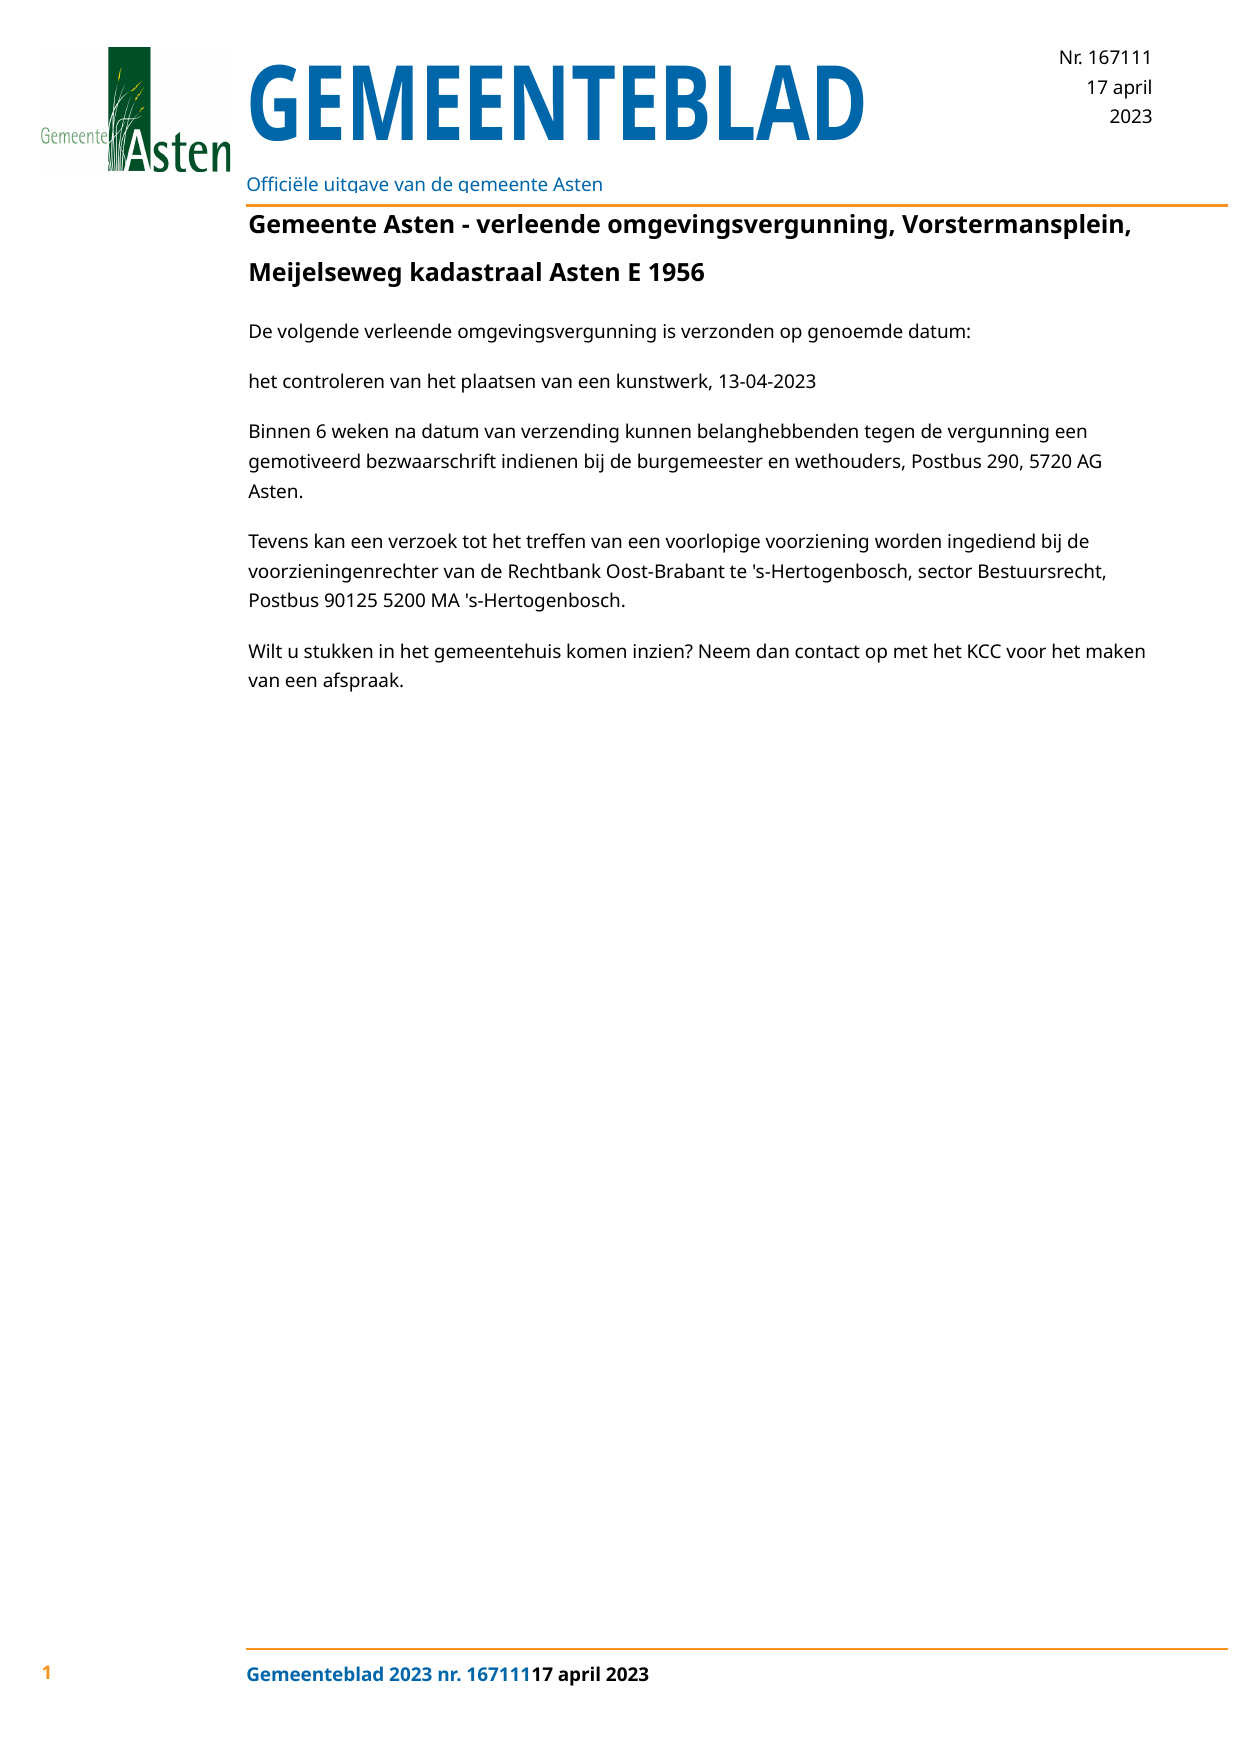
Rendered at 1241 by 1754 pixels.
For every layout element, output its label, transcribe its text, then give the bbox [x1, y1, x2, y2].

text het controleren van het plaatsen van een kunstwerk, 13-04-2023 [248, 368, 1152, 394]
text Wilt u stukken in het gemeentehuis komen inzien? Neem dan contact op met het KCC voor het maken van een afspraak. [248, 638, 1152, 693]
text Gemeente Asten - verleende omgevingsvergunning, Vorstermansplein, Meijelseweg kadastraal Asten E 1956 [248, 207, 1152, 288]
text Tevens kan een verzoek tot het treffen van een voorlopige voorziening worden ingediend bij de voorzieningenrechter van de Rechtbank Oost-Brabant te 's-Hertogenbosch, sector Bestuursrecht, Postbus 90125 5200 MA 's-Hertogenbosch. [248, 528, 1152, 613]
text Binnen 6 weken na datum van verzending kunnen belanghebbenden tegen de vergunning een gemotiveerd bezwaarschrift indienen bij de burgemeester en wethouders, Postbus 290, 5720 AG Asten. [248, 419, 1152, 504]
picture [41, 47, 231, 172]
text De volgende verleende omgevingsvergunning is verzonden op genoemde datum: [248, 318, 1152, 344]
